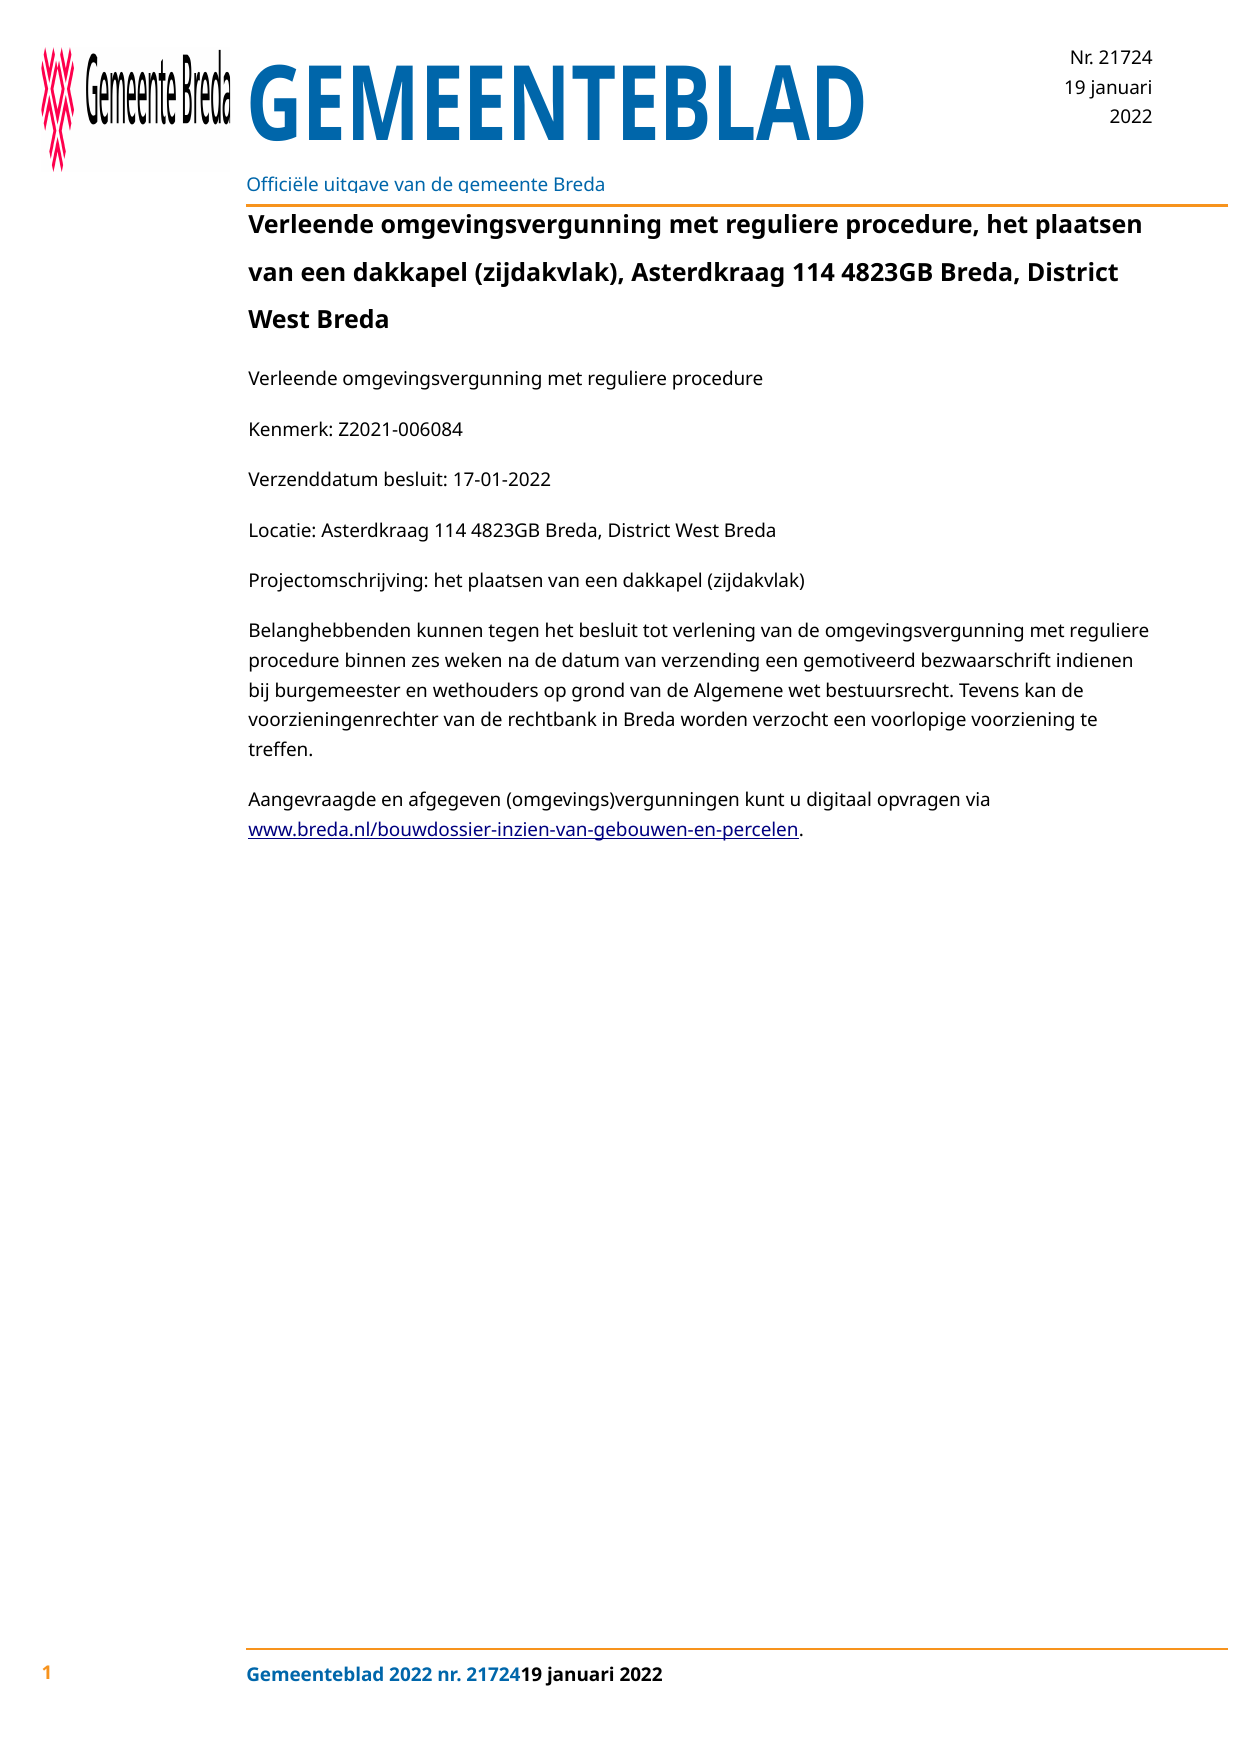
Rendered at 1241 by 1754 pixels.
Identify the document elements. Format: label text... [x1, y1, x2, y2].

text Verzenddatum besluit: 17-01-2022 [248, 466, 1152, 492]
text Aangevraagde en afgegeven (omgevings)vergunningen kunt u digitaal opvragen via www.breda.nl/bouwdossier-inzien-van-gebouwen-en-percelen. [248, 786, 1152, 842]
text Projectomschrijving: het plaatsen van een dakkapel (zijdakvlak) [248, 567, 1152, 593]
text Locatie: Asterdkraag 114 4823GB Breda, District West Breda [248, 517, 1152, 542]
text Kenmerk: Z2021-006084 [248, 416, 1152, 442]
text Belanghebbenden kunnen tegen het besluit tot verlening van de omgevingsvergunning met reguliere procedure binnen zes weken na de datum van verzending een gemotiveerd bezwaarschrift indienen bij burgemeester en wethouders op grond van de Algemene wet bestuursrecht. Tevens kan de voorzieningenrechter van de rechtbank in Breda worden verzocht een voorlopige voorziening te treffen. [248, 618, 1152, 762]
text Verleende omgevingsvergunning met reguliere procedure [248, 366, 1152, 391]
text Verleende omgevingsvergunning met reguliere procedure, het plaatsen van een dakkapel (zijdakvlak), Asterdkraag 114 4823GB Breda, District West Breda [248, 207, 1152, 336]
picture [41, 47, 231, 172]
